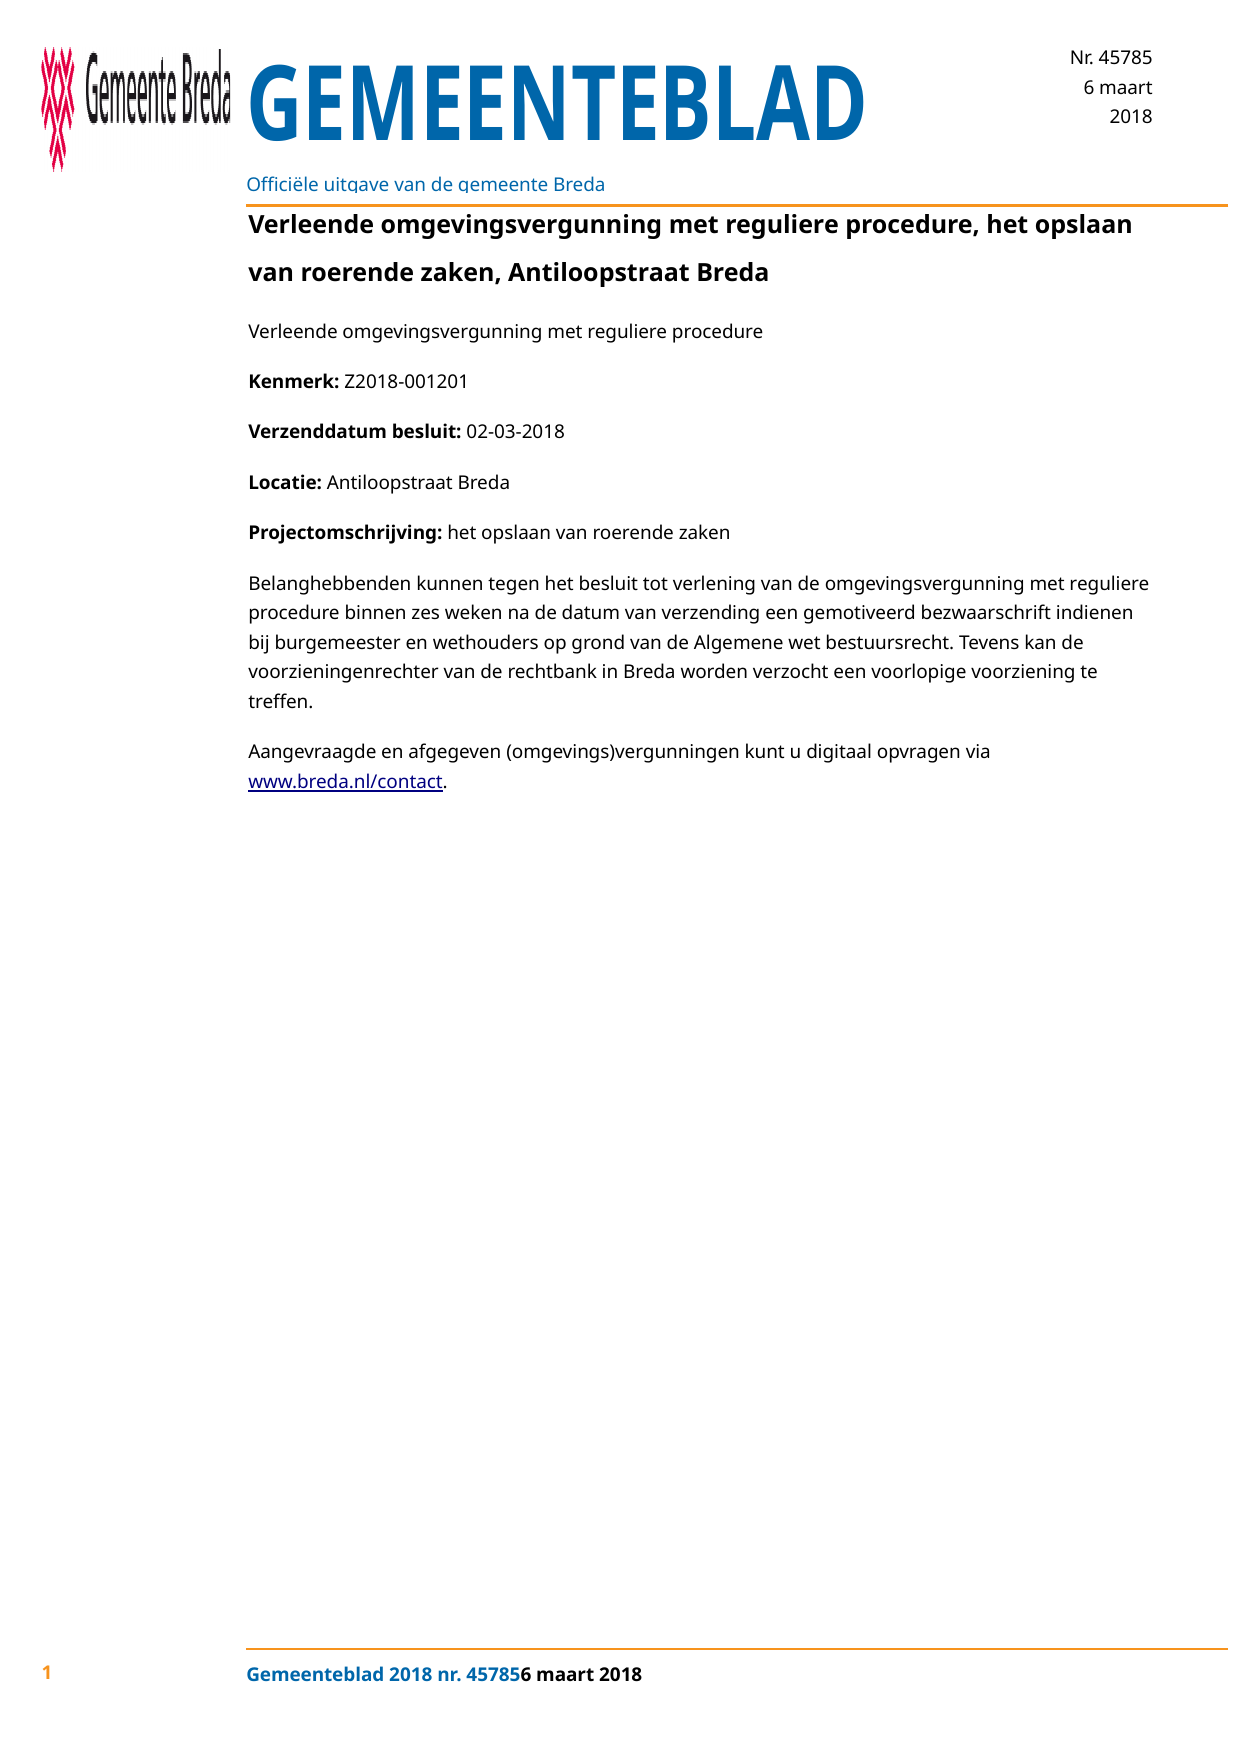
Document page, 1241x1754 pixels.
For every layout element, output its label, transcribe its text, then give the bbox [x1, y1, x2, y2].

text Projectomschrijving: het opslaan van roerende zaken [248, 519, 1152, 545]
text Belanghebbenden kunnen tegen het besluit tot verlening van de omgevingsvergunning met reguliere procedure binnen zes weken na de datum van verzending een gemotiveerd bezwaarschrift indienen bij burgemeester en wethouders op grond van de Algemene wet bestuursrecht. Tevens kan de voorzieningenrechter van de rechtbank in Breda worden verzocht een voorlopige voorziening te treffen. [248, 570, 1152, 714]
text Kenmerk: Z2018-001201 [248, 368, 1152, 394]
text Aangevraagde en afgegeven (omgevings)vergunningen kunt u digitaal opvragen via www.breda.nl/contact. [248, 739, 1152, 794]
picture [41, 47, 231, 172]
text Verleende omgevingsvergunning met reguliere procedure, het opslaan van roerende zaken, Antiloopstraat Breda [248, 207, 1152, 288]
text Verzenddatum besluit: 02-03-2018 [248, 419, 1152, 444]
text Locatie: Antiloopstraat Breda [248, 469, 1152, 495]
text Verleende omgevingsvergunning met reguliere procedure [248, 318, 1152, 344]
